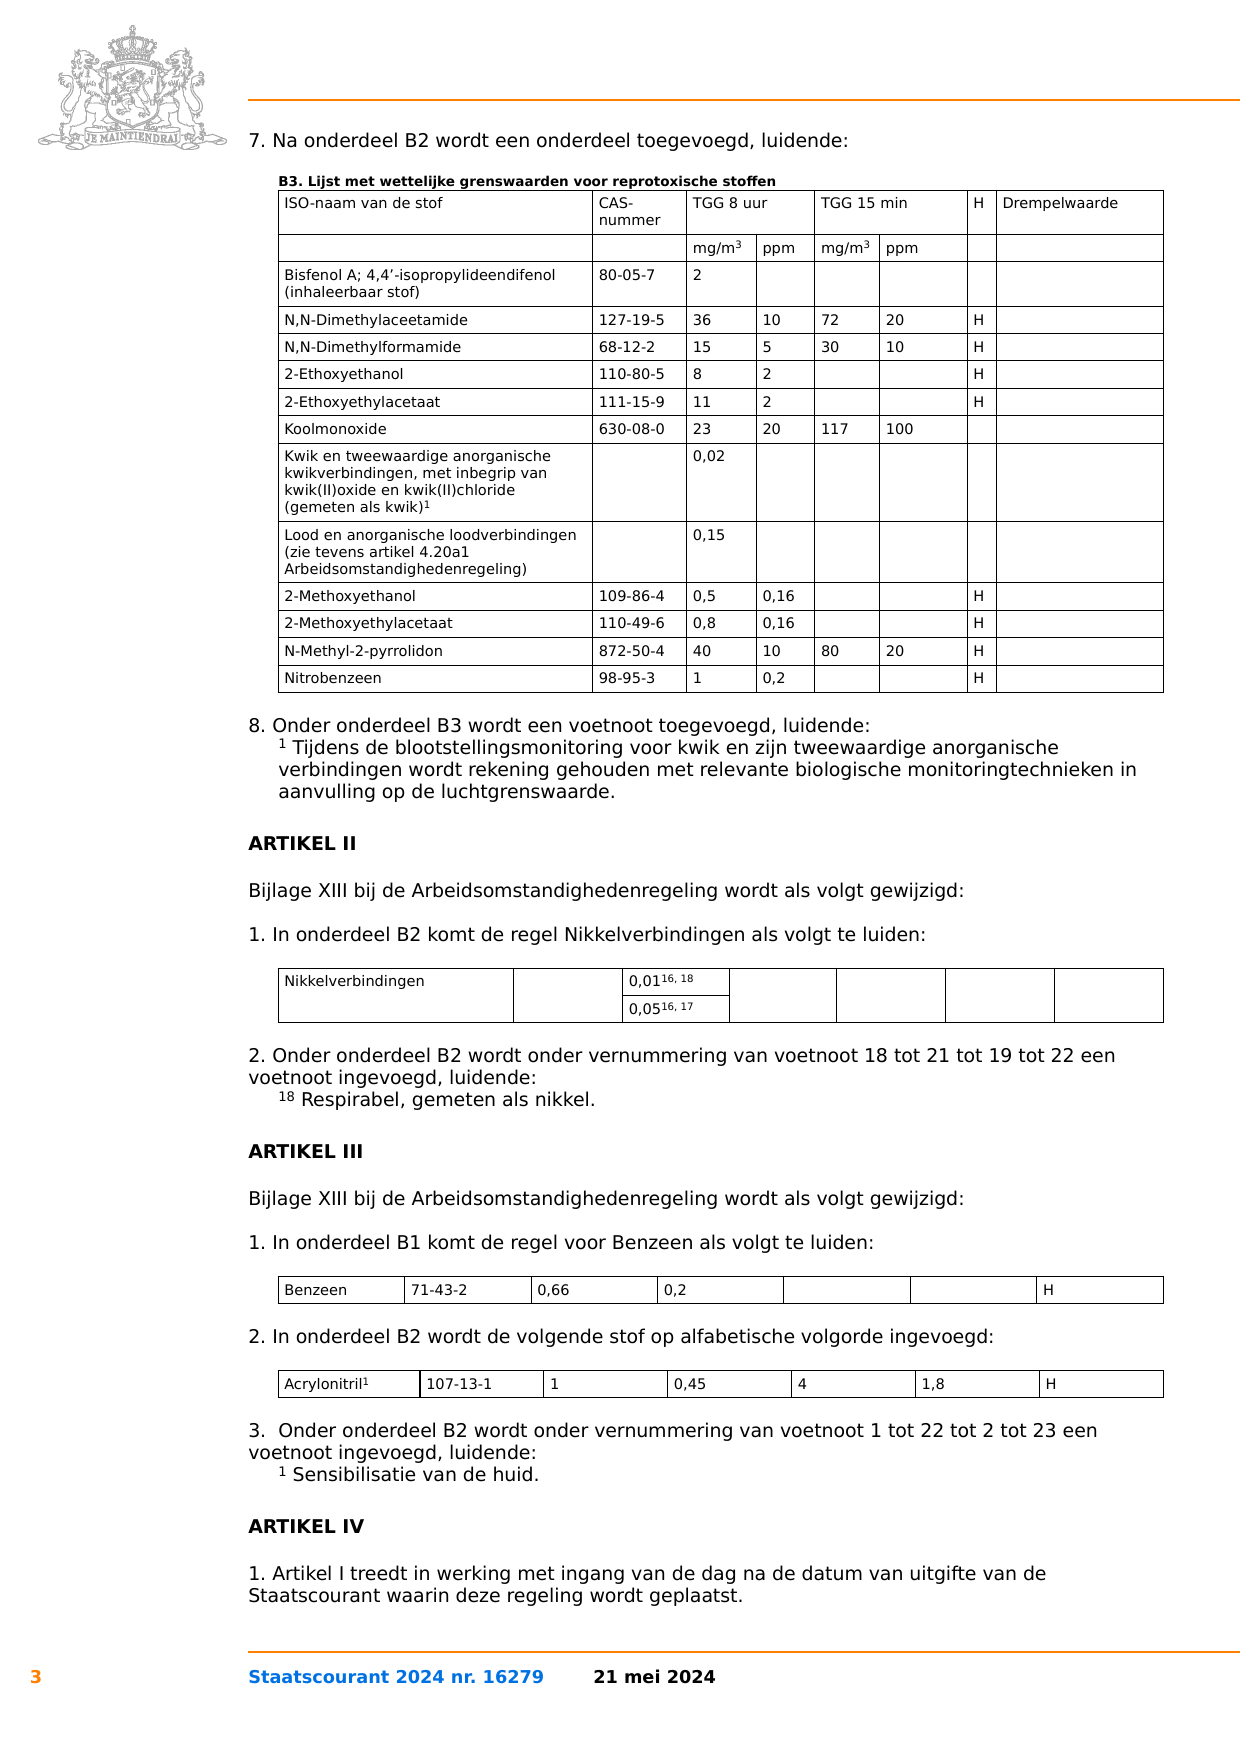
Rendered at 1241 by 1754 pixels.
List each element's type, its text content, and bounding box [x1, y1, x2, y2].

table_cell 2 [757, 361, 814, 388]
table_cell 11 [687, 389, 756, 415]
table_cell [997, 262, 1163, 306]
table_cell H [968, 191, 996, 234]
table_cell 0,02 [687, 444, 756, 521]
text 2. Onder onderdeel B2 wordt onder vernummering van voetnoot 18 tot 21 tot 19 tot 22 een voetnoot ingevoegd, luidende: [248, 1045, 1163, 1089]
table_cell 117 [815, 416, 879, 443]
table_header 1 [544, 1371, 667, 1397]
subtitle ARTIKEL III [248, 1141, 1163, 1163]
table_cell [880, 361, 967, 388]
table_cell 80 [815, 638, 879, 664]
table_header 0,0116, 18 [623, 969, 729, 995]
table_cell Bisfenol A; 4,4’-isopropylideendifenol (inhaleerbaar stof) [279, 262, 592, 306]
subtitle ARTIKEL IV [248, 1516, 1163, 1538]
table_cell H [968, 611, 996, 637]
table_cell [593, 235, 686, 261]
table_cell 2-Ethoxyethanol [279, 361, 592, 388]
table_cell H [968, 334, 996, 360]
table_cell N,N-Dimethylformamide [279, 334, 592, 360]
table_cell [880, 389, 967, 415]
table_cell Kwik en tweewaardige anorganische kwikverbindingen, met inbegrip van kwik(II)oxide en kwik(II)chloride (gemeten als kwik)1 [279, 444, 592, 521]
table_cell [815, 611, 879, 637]
table_cell 0,2 [757, 666, 814, 692]
table_cell ISO-naam van de stof [279, 191, 592, 234]
table_cell [593, 444, 686, 521]
table_cell 127-19-5 [593, 307, 686, 333]
table_header H [1037, 1277, 1163, 1303]
table_cell 100 [880, 416, 967, 443]
table_header 1,8 [916, 1371, 1039, 1397]
table_cell 20 [757, 416, 814, 443]
table_cell 20 [880, 638, 967, 664]
table_header [946, 969, 1054, 1022]
text 1. In onderdeel B2 komt de regel Nikkelverbindingen als volgt te luiden: [248, 923, 1163, 946]
table_cell 8 [687, 361, 756, 388]
table_cell [997, 389, 1163, 415]
table_cell [968, 262, 996, 306]
text 18 Respirabel, gemeten als nikkel. [278, 1089, 1163, 1111]
table_cell Koolmonoxide [279, 416, 592, 443]
table_header 71-43-2 [405, 1277, 531, 1303]
table_header H [1040, 1371, 1163, 1397]
table_header Nikkelverbindingen [279, 969, 513, 1022]
table_cell CAS-nummer [593, 191, 686, 234]
table_cell 0,8 [687, 611, 756, 637]
table_cell [997, 666, 1163, 692]
table_cell N-Methyl-2-pyrrolidon [279, 638, 592, 664]
table_cell 40 [687, 638, 756, 664]
table_header 0,2 [658, 1277, 783, 1303]
table_cell 2-Methoxyethanol [279, 583, 592, 610]
table_cell 1 [687, 666, 756, 692]
table_cell [997, 522, 1163, 582]
table_cell 80-05-7 [593, 262, 686, 306]
table_header [911, 1277, 1036, 1303]
table_cell 111-15-9 [593, 389, 686, 415]
table_cell [997, 235, 1163, 261]
table_cell H [968, 389, 996, 415]
table_cell H [968, 307, 996, 333]
table_cell H [968, 583, 996, 610]
text 8. Onder onderdeel B3 wordt een voetnoot toegevoegd, luidende: [248, 715, 1163, 737]
table_cell [757, 444, 814, 521]
table_header 4 [792, 1371, 915, 1397]
table_cell 630-08-0 [593, 416, 686, 443]
table_cell 2-Methoxyethylacetaat [279, 611, 592, 637]
table_cell 2-Ethoxyethylacetaat [279, 389, 592, 415]
table_cell [815, 522, 879, 582]
table_cell [815, 361, 879, 388]
text 2. In onderdeel B2 wordt de volgende stof op alfabetische volgorde ingevoegd: [248, 1326, 1163, 1348]
table_cell [997, 334, 1163, 360]
table_header [1055, 969, 1163, 1022]
table_header Benzeen [279, 1277, 404, 1303]
table_cell 109-86-4 [593, 583, 686, 610]
table_cell H [968, 361, 996, 388]
table_cell [997, 307, 1163, 333]
table_header 0,45 [668, 1371, 791, 1397]
text 1. Artikel I treedt in werking met ingang van de dag na de datum van uitgifte van de Staatscourant waarin deze regeling wordt geplaatst. [248, 1563, 1163, 1607]
table_header [837, 969, 945, 1022]
table_header [514, 969, 622, 1022]
text Bijlage XIII bij de Arbeidsomstandighedenregeling wordt als volgt gewijzigd: [248, 1188, 1163, 1210]
table_cell 30 [815, 334, 879, 360]
table_cell [757, 262, 814, 306]
table_cell 0,5 [687, 583, 756, 610]
table_cell [880, 262, 967, 306]
table_cell 15 [687, 334, 756, 360]
table_cell TGG 8 uur [687, 191, 814, 234]
table_cell Drempelwaarde [997, 191, 1163, 234]
table_cell 5 [757, 334, 814, 360]
table_cell [997, 611, 1163, 637]
table_cell 0,16 [757, 583, 814, 610]
text 7. Na onderdeel B2 wordt een onderdeel toegevoegd, luidende: [248, 130, 1163, 152]
table_cell [880, 666, 967, 692]
table_cell [815, 444, 879, 521]
table_cell 23 [687, 416, 756, 443]
table_cell [997, 583, 1163, 610]
table_cell Nitrobenzeen [279, 666, 592, 692]
table_cell [279, 235, 592, 261]
text 1 Tijdens de blootstellingsmonitoring voor kwik en zijn tweewaardige anorganische verbindingen wordt rekening gehouden met relevante biologische monitoringtechnieken in aanvulling op de luchtgrenswaarde. [278, 737, 1163, 803]
table_cell mg/m3 [815, 235, 879, 261]
table_cell [815, 389, 879, 415]
table_cell 0,0516, 17 [623, 996, 729, 1022]
table_cell [757, 522, 814, 582]
table_cell 10 [757, 638, 814, 664]
table_cell 20 [880, 307, 967, 333]
table_cell N,N-Dimethylaceetamide [279, 307, 592, 333]
table_cell 10 [880, 334, 967, 360]
table_cell [997, 416, 1163, 443]
table_cell [880, 583, 967, 610]
text Bijlage XIII bij de Arbeidsomstandighedenregeling wordt als volgt gewijzigd: [248, 880, 1163, 902]
table_cell ppm [880, 235, 967, 261]
table_cell 2 [757, 389, 814, 415]
text 3. Onder onderdeel B2 wordt onder vernummering van voetnoot 1 tot 22 tot 2 tot 23 een voetnoot ingevoegd, luidende: [248, 1420, 1163, 1464]
table_cell [968, 235, 996, 261]
table_cell mg/m3 [687, 235, 756, 261]
table_cell [880, 611, 967, 637]
table_cell [815, 583, 879, 610]
table_header B3. Lijst met wettelijke grenswaarden voor reprotoxische stoffen [278, 174, 1163, 189]
table_cell 110-49-6 [593, 611, 686, 637]
table_cell [880, 444, 967, 521]
table_header [784, 1277, 910, 1303]
table_cell [815, 262, 879, 306]
table_cell 36 [687, 307, 756, 333]
table_cell 98-95-3 [593, 666, 686, 692]
table_cell H [968, 666, 996, 692]
table_cell 10 [757, 307, 814, 333]
table_cell [815, 666, 879, 692]
table_cell [968, 416, 996, 443]
table_header [730, 969, 836, 1022]
table_cell 72 [815, 307, 879, 333]
table_cell H [968, 638, 996, 664]
table_cell [968, 444, 996, 521]
table_header Acrylonitril1 [279, 1371, 419, 1397]
table_header 0,66 [532, 1277, 657, 1303]
table_cell [968, 522, 996, 582]
subtitle ARTIKEL II [248, 833, 1163, 855]
table_cell [997, 638, 1163, 664]
table_cell 110-80-5 [593, 361, 686, 388]
text 1. In onderdeel B1 komt de regel voor Benzeen als volgt te luiden: [248, 1232, 1163, 1254]
table_cell [880, 522, 967, 582]
table_cell [593, 522, 686, 582]
table_header 107-13-1 [421, 1371, 543, 1397]
table_cell [997, 361, 1163, 388]
table_cell Lood en anorganische loodverbindingen (zie tevens artikel 4.20a1 Arbeidsomstandighedenregeling) [279, 522, 592, 582]
table_cell ppm [757, 235, 814, 261]
table_cell 0,16 [757, 611, 814, 637]
table_cell [997, 444, 1163, 521]
text 1 Sensibilisatie van de huid. [278, 1464, 1163, 1486]
table_cell TGG 15 min [815, 191, 967, 234]
table_cell 68-12-2 [593, 334, 686, 360]
table_cell 0,15 [687, 522, 756, 582]
picture [38, 25, 227, 150]
table_cell 872-50-4 [593, 638, 686, 664]
table_cell 2 [687, 262, 756, 306]
